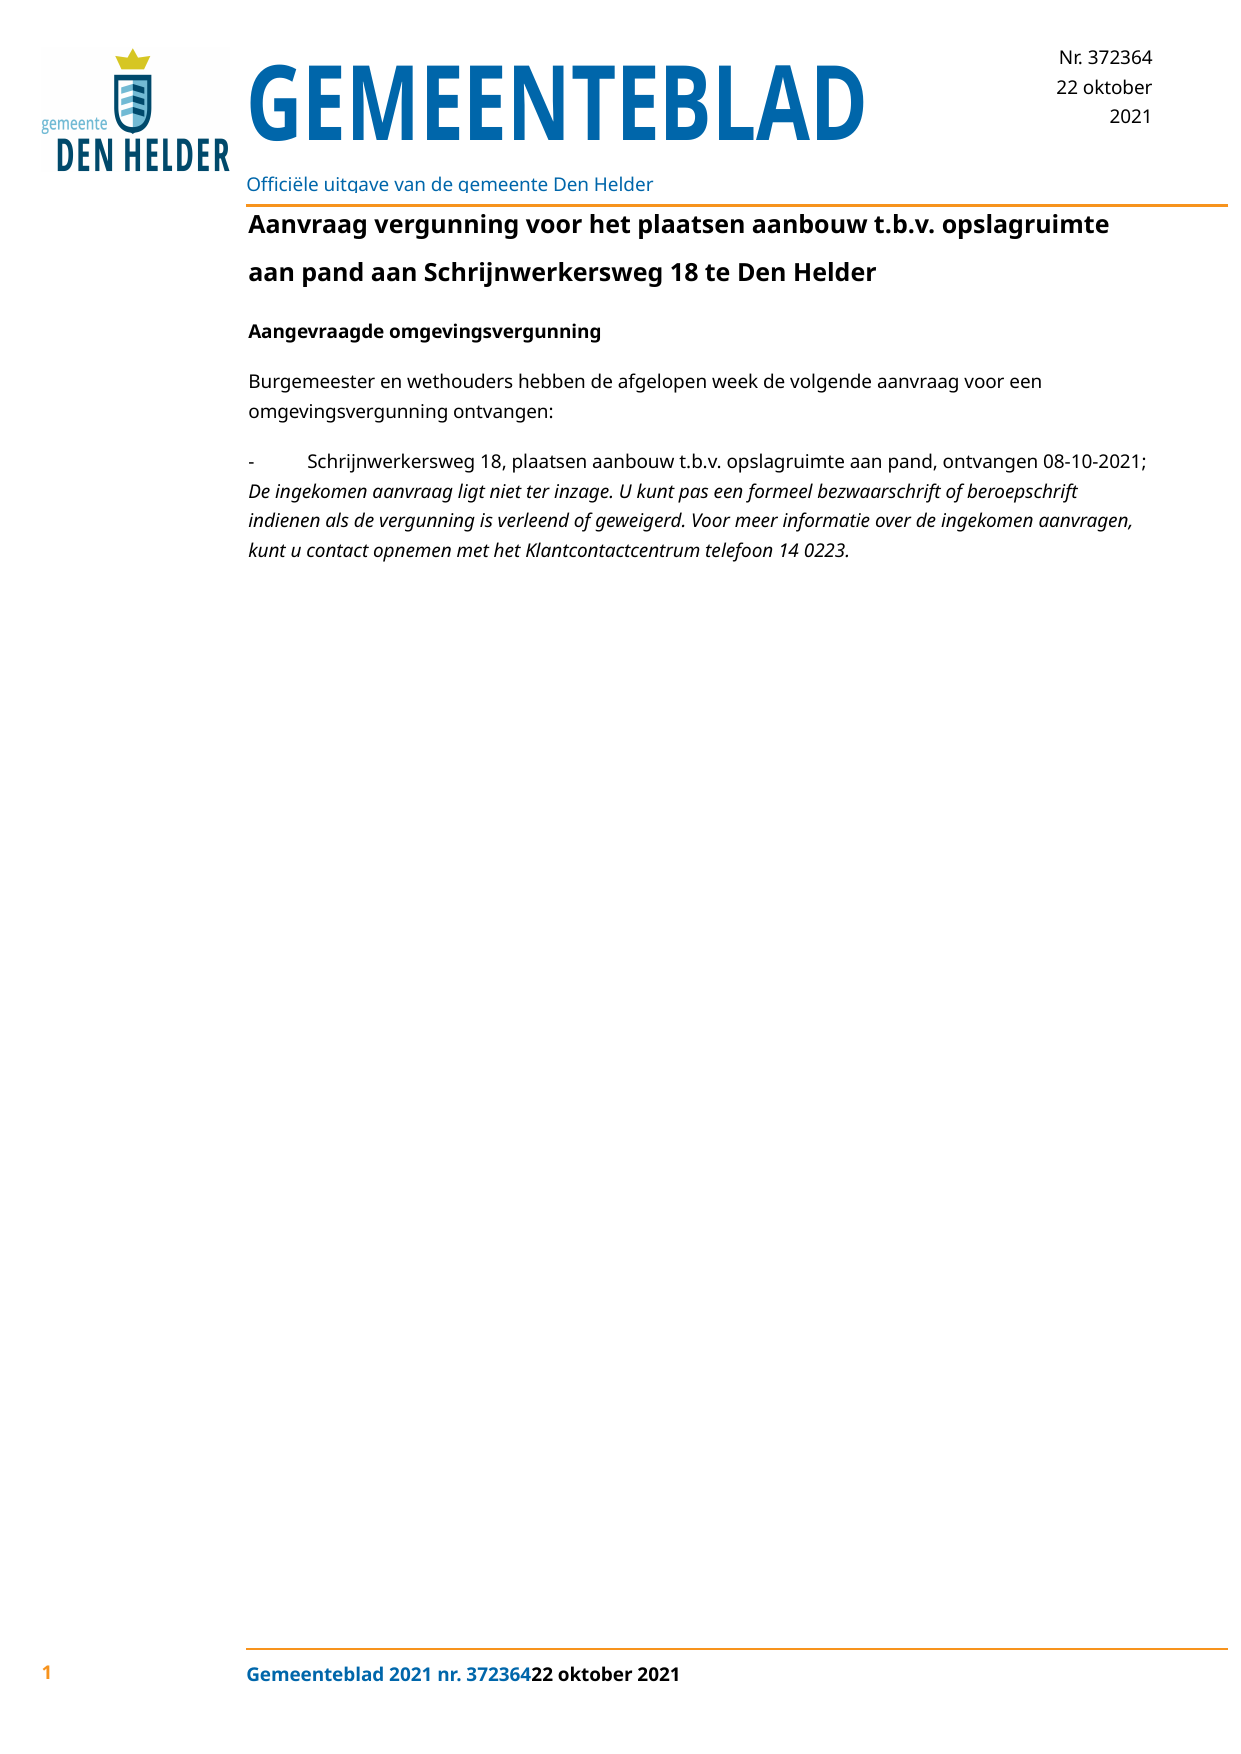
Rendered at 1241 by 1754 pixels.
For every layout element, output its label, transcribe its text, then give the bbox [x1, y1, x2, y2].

picture [130, 157, 135, 172]
picture [63, 144, 68, 165]
picture [182, 144, 187, 165]
list Schrijnwerkersweg 18, plaatsen aanbouw t.b.v. opslagruimte aan pand, ontvangen 08-10-2021; [248, 448, 1152, 474]
text Aanvraag vergunning voor het plaatsen aanbouw t.b.v. opslagruimte aan pand aan Schrijnwerkersweg 18 te Den Helder [248, 207, 1152, 288]
text Burgemeester en wethouders hebben de afgelopen week de volgende aanvraag voor een omgevingsvergunning ontvangen: [248, 368, 1152, 424]
picture [41, 47, 231, 172]
picture [100, 154, 106, 172]
picture [220, 160, 224, 172]
text Aangevraagde omgevingsvergunning [248, 318, 1152, 344]
text De ingekomen aanvraag ligt niet ter inzage. U kunt pas een formeel bezwaarschrift of beroepschrift indienen als de vergunning is verleend of geweigerd. Voor meer informatie over de ingekomen aanvragen, kunt u contact opnemen met het Klantcontactcentrum telefoon 14 0223. [248, 478, 1152, 563]
